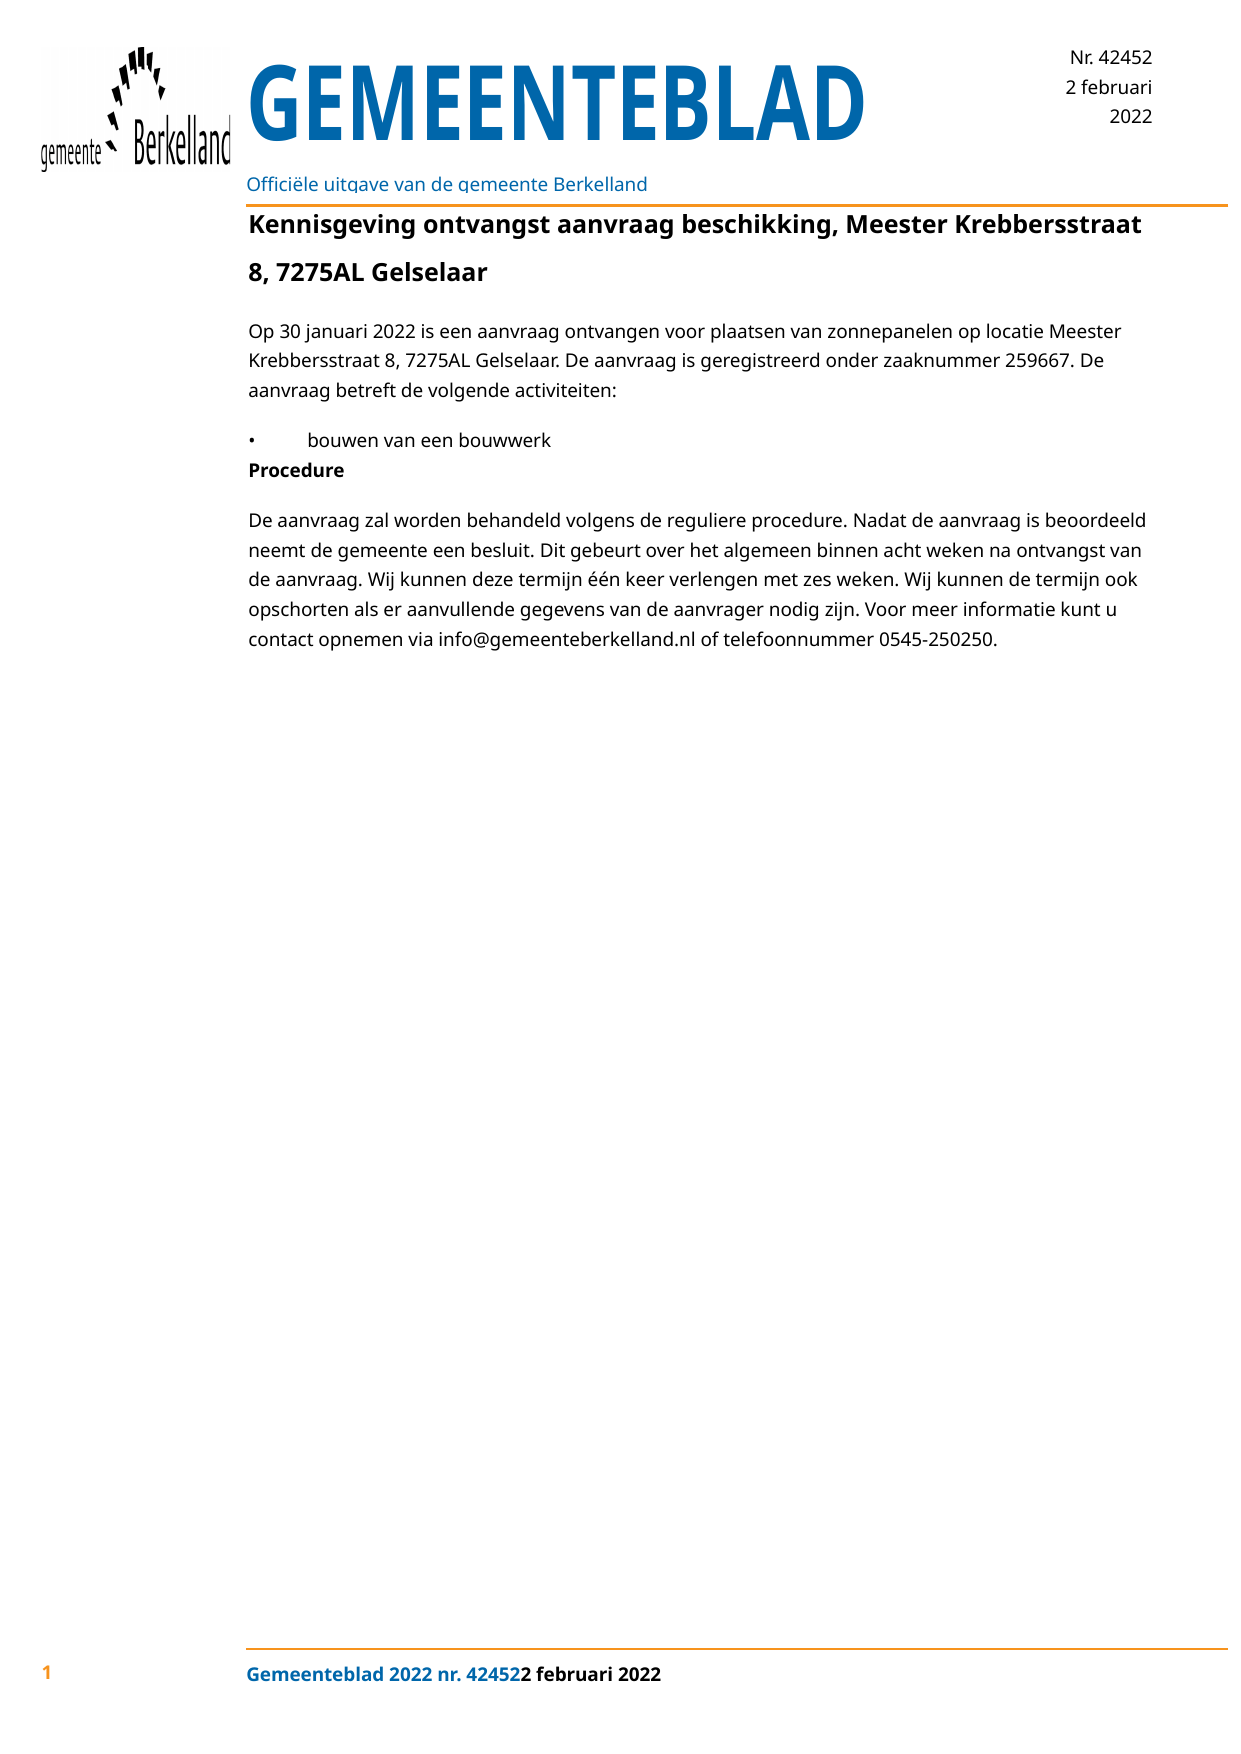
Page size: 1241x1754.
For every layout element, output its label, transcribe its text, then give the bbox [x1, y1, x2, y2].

text Op 30 januari 2022 is een aanvraag ontvangen voor plaatsen van zonnepanelen op locatie Meester Krebbersstraat 8, 7275AL Gelselaar. De aanvraag is geregistreerd onder zaaknummer 259667. De aanvraag betreft de volgende activiteiten: [248, 318, 1152, 403]
picture [41, 47, 231, 172]
list bouwen van een bouwwerk [248, 427, 1152, 453]
text Kennisgeving ontvangst aanvraag beschikking, Meester Krebbersstraat 8, 7275AL Gelselaar [248, 207, 1152, 288]
text Procedure [248, 457, 1152, 483]
text De aanvraag zal worden behandeld volgens de reguliere procedure. Nadat de aanvraag is beoordeeld neemt de gemeente een besluit. Dit gebeurt over het algemeen binnen acht weken na ontvangst van de aanvraag. Wij kunnen deze termijn één keer verlengen met zes weken. Wij kunnen de termijn ook opschorten als er aanvullende gegevens van de aanvrager nodig zijn. Voor meer informatie kunt u contact opnemen via info@gemeenteberkelland.nl of telefoonnummer 0545-250250. [248, 507, 1152, 652]
